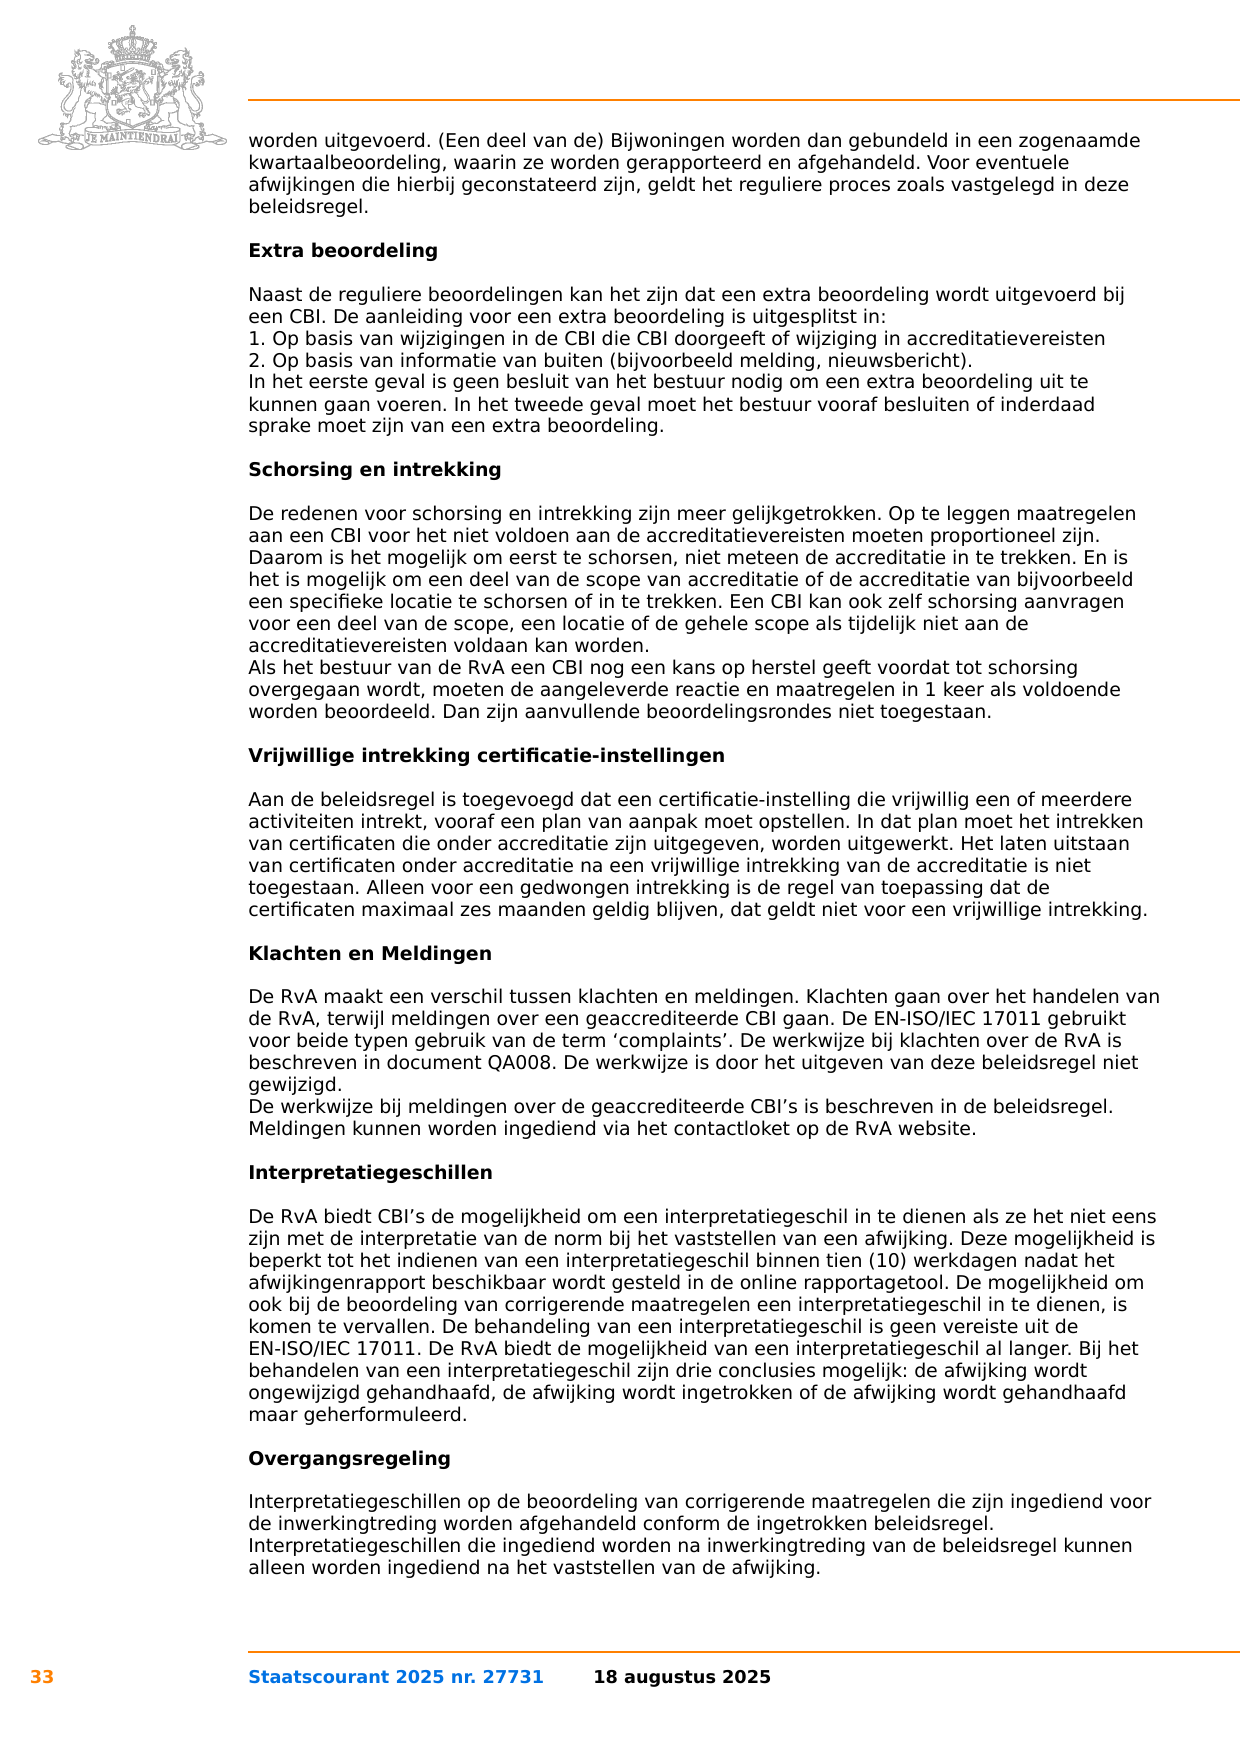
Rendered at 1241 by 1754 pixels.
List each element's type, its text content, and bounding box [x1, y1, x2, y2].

subtitle Klachten en Meldingen [248, 942, 1163, 964]
subtitle Overgangsregeling [248, 1447, 1163, 1469]
text De redenen voor schorsing en intrekking zijn meer gelijkgetrokken. Op te leggen maatregelen aan een CBI voor het niet voldoen aan de accreditatievereisten moeten proportioneel zijn. Daarom is het mogelijk om eerst te schorsen, niet meteen de accreditatie in te trekken. En is het is mogelijk om een deel van de scope van accreditatie of de accreditatie van bijvoorbeeld een specifieke locatie te schorsen of in te trekken. Een CBI kan ook zelf schorsing aanvragen voor een deel van de scope, een locatie of de gehele scope als tijdelijk niet aan de accreditatievereisten voldaan kan worden. [248, 503, 1163, 657]
text Interpretatiegeschillen op de beoordeling van corrigerende maatregelen die zijn ingediend voor de inwerkingtreding worden afgehandeld conform de ingetrokken beleidsregel. Interpretatiegeschillen die ingediend worden na inwerkingtreding van de beleidsregel kunnen alleen worden ingediend na het vaststellen van de afwijking. [248, 1491, 1163, 1579]
text 2. Op basis van informatie van buiten (bijvoorbeeld melding, nieuwsbericht). [248, 349, 1163, 371]
text In het eerste geval is geen besluit van het bestuur nodig om een extra beoordeling uit te kunnen gaan voeren. In het tweede geval moet het bestuur vooraf besluiten of inderdaad sprake moet zijn van een extra beoordeling. [248, 371, 1163, 437]
subtitle Extra beoordeling [248, 240, 1163, 262]
text Aan de beleidsregel is toegevoegd dat een certificatie-instelling die vrijwillig een of meerdere activiteiten intrekt, vooraf een plan van aanpak moet opstellen. In dat plan moet het intrekken van certificaten die onder accreditatie zijn uitgegeven, worden uitgewerkt. Het laten uitstaan van certificaten onder accreditatie na een vrijwillige intrekking van de accreditatie is niet toegestaan. Alleen voor een gedwongen intrekking is de regel van toepassing dat de certificaten maximaal zes maanden geldig blijven, dat geldt niet voor een vrijwillige intrekking. [248, 789, 1163, 921]
subtitle Schorsing en intrekking [248, 459, 1163, 481]
text De RvA biedt CBI’s de mogelijkheid om een interpretatiegeschil in te dienen als ze het niet eens zijn met de interpretatie van de norm bij het vaststellen van een afwijking. Deze mogelijkheid is beperkt tot het indienen van een interpretatiegeschil binnen tien (10) werkdagen nadat het afwijkingenrapport beschikbaar wordt gesteld in de online rapportagetool. De mogelijkheid om ook bij de beoordeling van corrigerende maatregelen een interpretatiegeschil in te dienen, is komen te vervallen. De behandeling van een interpretatiegeschil is geen vereiste uit de EN-ISO/IEC 17011. De RvA biedt de mogelijkheid van een interpretatiegeschil al langer. Bij het behandelen van een interpretatiegeschil zijn drie conclusies mogelijk: de afwijking wordt ongewijzigd gehandhaafd, de afwijking wordt ingetrokken of de afwijking wordt gehandhaafd maar geherformuleerd. [248, 1206, 1163, 1426]
text Als het bestuur van de RvA een CBI nog een kans op herstel geeft voordat tot schorsing overgegaan wordt, moeten de aangeleverde reactie en maatregelen in 1 keer als voldoende worden beoordeeld. Dan zijn aanvullende beoordelingsrondes niet toegestaan. [248, 657, 1163, 723]
text De RvA maakt een verschil tussen klachten en meldingen. Klachten gaan over het handelen van de RvA, terwijl meldingen over een geaccrediteerde CBI gaan. De EN-ISO/IEC 17011 gebruikt voor beide typen gebruik van de term ‘complaints’. De werkwijze bij klachten over de RvA is beschreven in document QA008. De werkwijze is door het uitgeven van deze beleidsregel niet gewijzigd. [248, 986, 1163, 1096]
picture [38, 25, 227, 150]
subtitle Vrijwillige intrekking certificatie-instellingen [248, 745, 1163, 767]
text Naast de reguliere beoordelingen kan het zijn dat een extra beoordeling wordt uitgevoerd bij een CBI. De aanleiding voor een extra beoordeling is uitgesplitst in: [248, 283, 1163, 327]
subtitle Interpretatiegeschillen [248, 1162, 1163, 1184]
text De werkwijze bij meldingen over de geaccrediteerde CBI’s is beschreven in de beleidsregel. Meldingen kunnen worden ingediend via het contactloket op de RvA website. [248, 1096, 1163, 1140]
text worden uitgevoerd. (Een deel van de) Bijwoningen worden dan gebundeld in een zogenaamde kwartaalbeoordeling, waarin ze worden gerapporteerd en afgehandeld. Voor eventuele afwijkingen die hierbij geconstateerd zijn, geldt het reguliere proces zoals vastgelegd in deze beleidsregel. [248, 130, 1163, 218]
text 1. Op basis van wijzigingen in de CBI die CBI doorgeeft of wijziging in accreditatievereisten [248, 327, 1163, 349]
